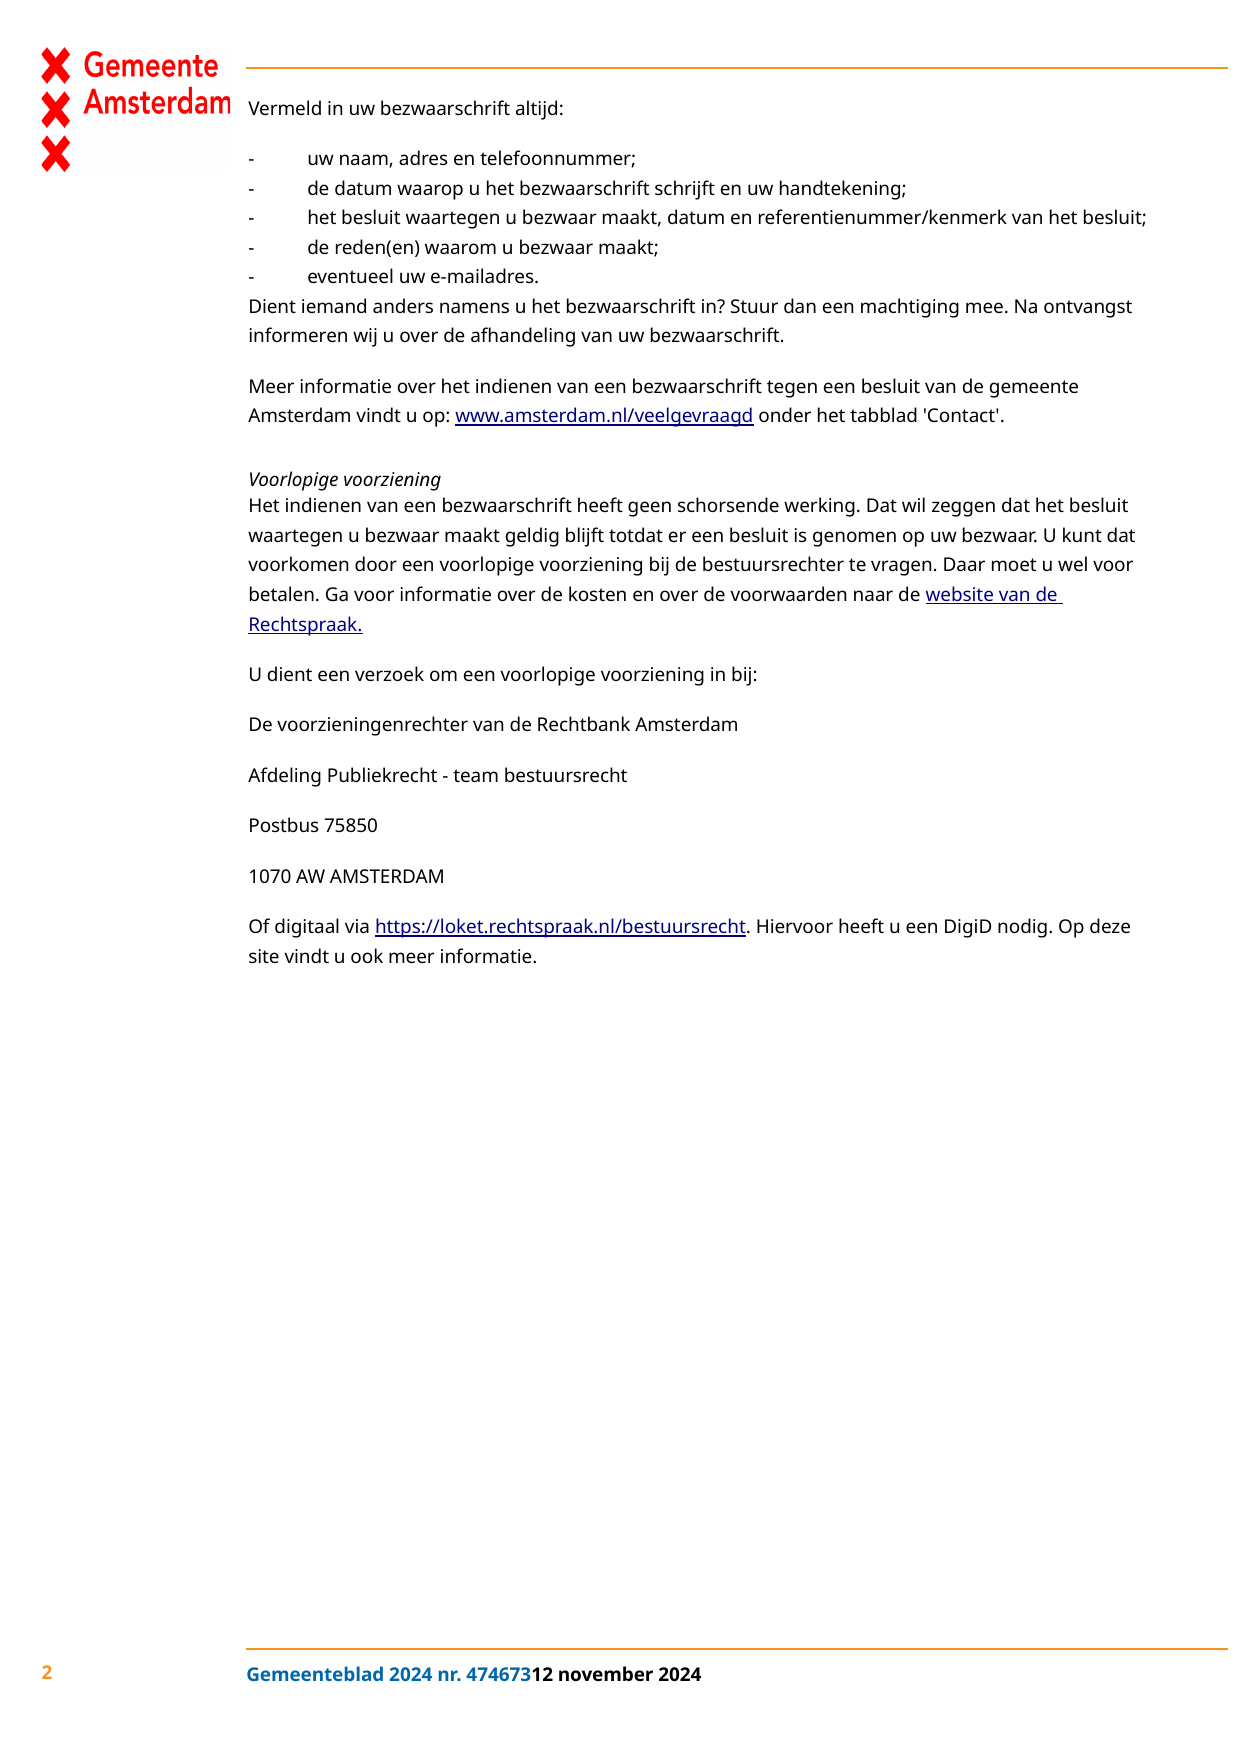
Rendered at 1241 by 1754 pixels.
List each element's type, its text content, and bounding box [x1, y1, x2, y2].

text Postbus 75850 [248, 812, 1152, 838]
picture [41, 47, 231, 172]
text De voorzieningenrechter van de Rechtbank Amsterdam [248, 712, 1152, 737]
text 1070 AW AMSTERDAM [248, 863, 1152, 888]
list de reden(en) waarom u bezwaar maakt; [248, 234, 1152, 260]
text Meer informatie over het indienen van een bezwaarschrift tegen een besluit van de gemeente Amsterdam vindt u op: www.amsterdam.nl/veelgevraagd onder het tabblad 'Contact'. [248, 373, 1152, 428]
text Vermeld in uw bezwaarschrift altijd: [248, 95, 1152, 121]
list eventueel uw e-mailadres. [248, 263, 1152, 289]
text Dient iemand anders namens u het bezwaarschrift in? Stuur dan een machtiging mee. Na ontvangst informeren wij u over de afhandeling van uw bezwaarschrift. [248, 293, 1152, 348]
text U dient een verzoek om een voorlopige voorziening in bij: [248, 661, 1152, 687]
text Voorlopige voorziening [248, 467, 1152, 492]
list de datum waarop u het bezwaarschrift schrijft en uw handtekening; [248, 175, 1152, 201]
list het besluit waartegen u bezwaar maakt, datum en referentienummer/kenmerk van het besluit; [248, 204, 1152, 230]
text Het indienen van een bezwaarschrift heeft geen schorsende werking. Dat wil zeggen dat het besluit waartegen u bezwaar maakt geldig blijft totdat er een besluit is genomen op uw bezwaar. U kunt dat voorkomen door een voorlopige voorziening bij de bestuursrechter te vragen. Daar moet u wel voor betalen. Ga voor informatie over de kosten en over de voorwaarden naar de website van de Rechtspraak. [248, 492, 1152, 636]
text Of digitaal via https://loket.rechtspraak.nl/bestuursrecht. Hiervoor heeft u een DigiD nodig. Op deze site vindt u ook meer informatie. [248, 913, 1152, 968]
list uw naam, adres en telefoonnummer; [248, 145, 1152, 171]
text Afdeling Publiekrecht - team bestuursrecht [248, 762, 1152, 788]
